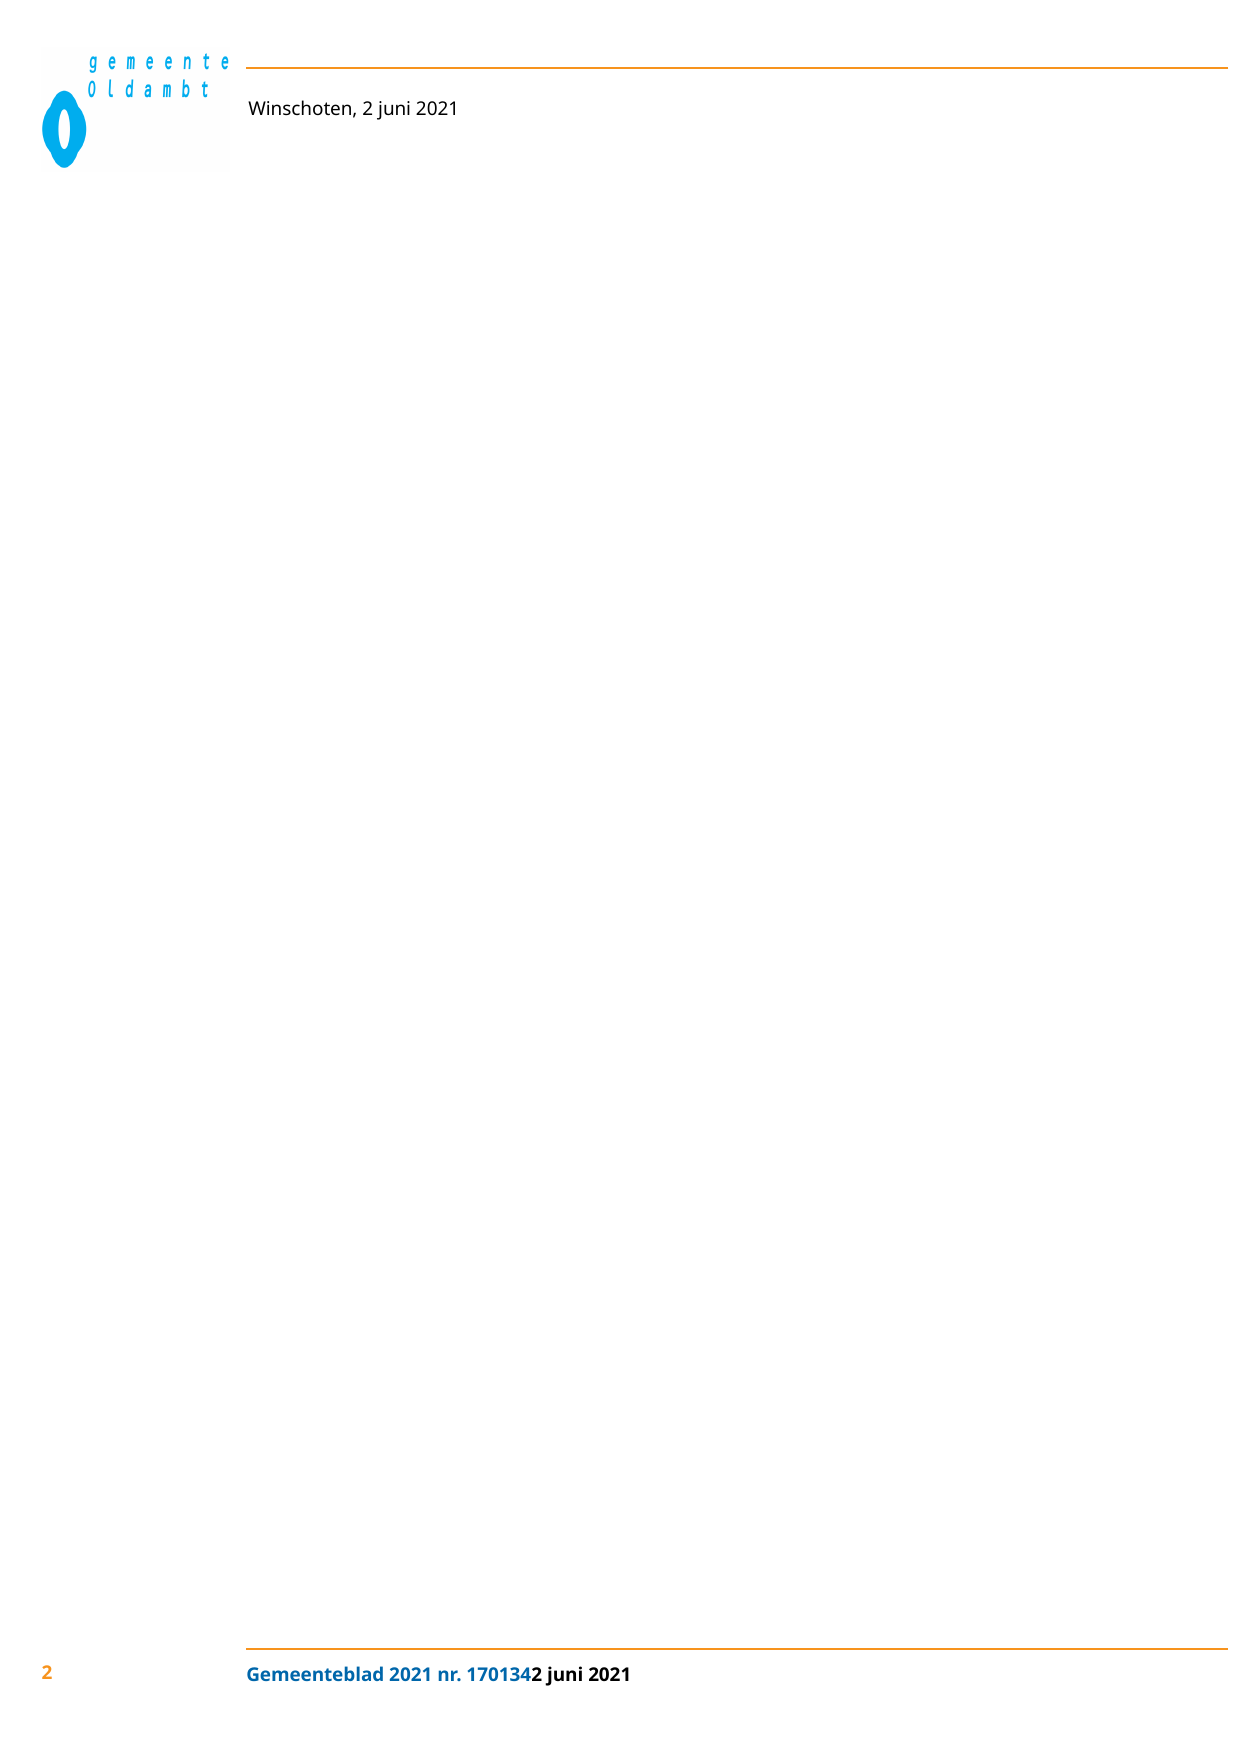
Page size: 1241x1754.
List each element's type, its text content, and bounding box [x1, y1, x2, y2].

text Winschoten, 2 juni 2021 [248, 95, 1152, 121]
picture [41, 47, 231, 172]
